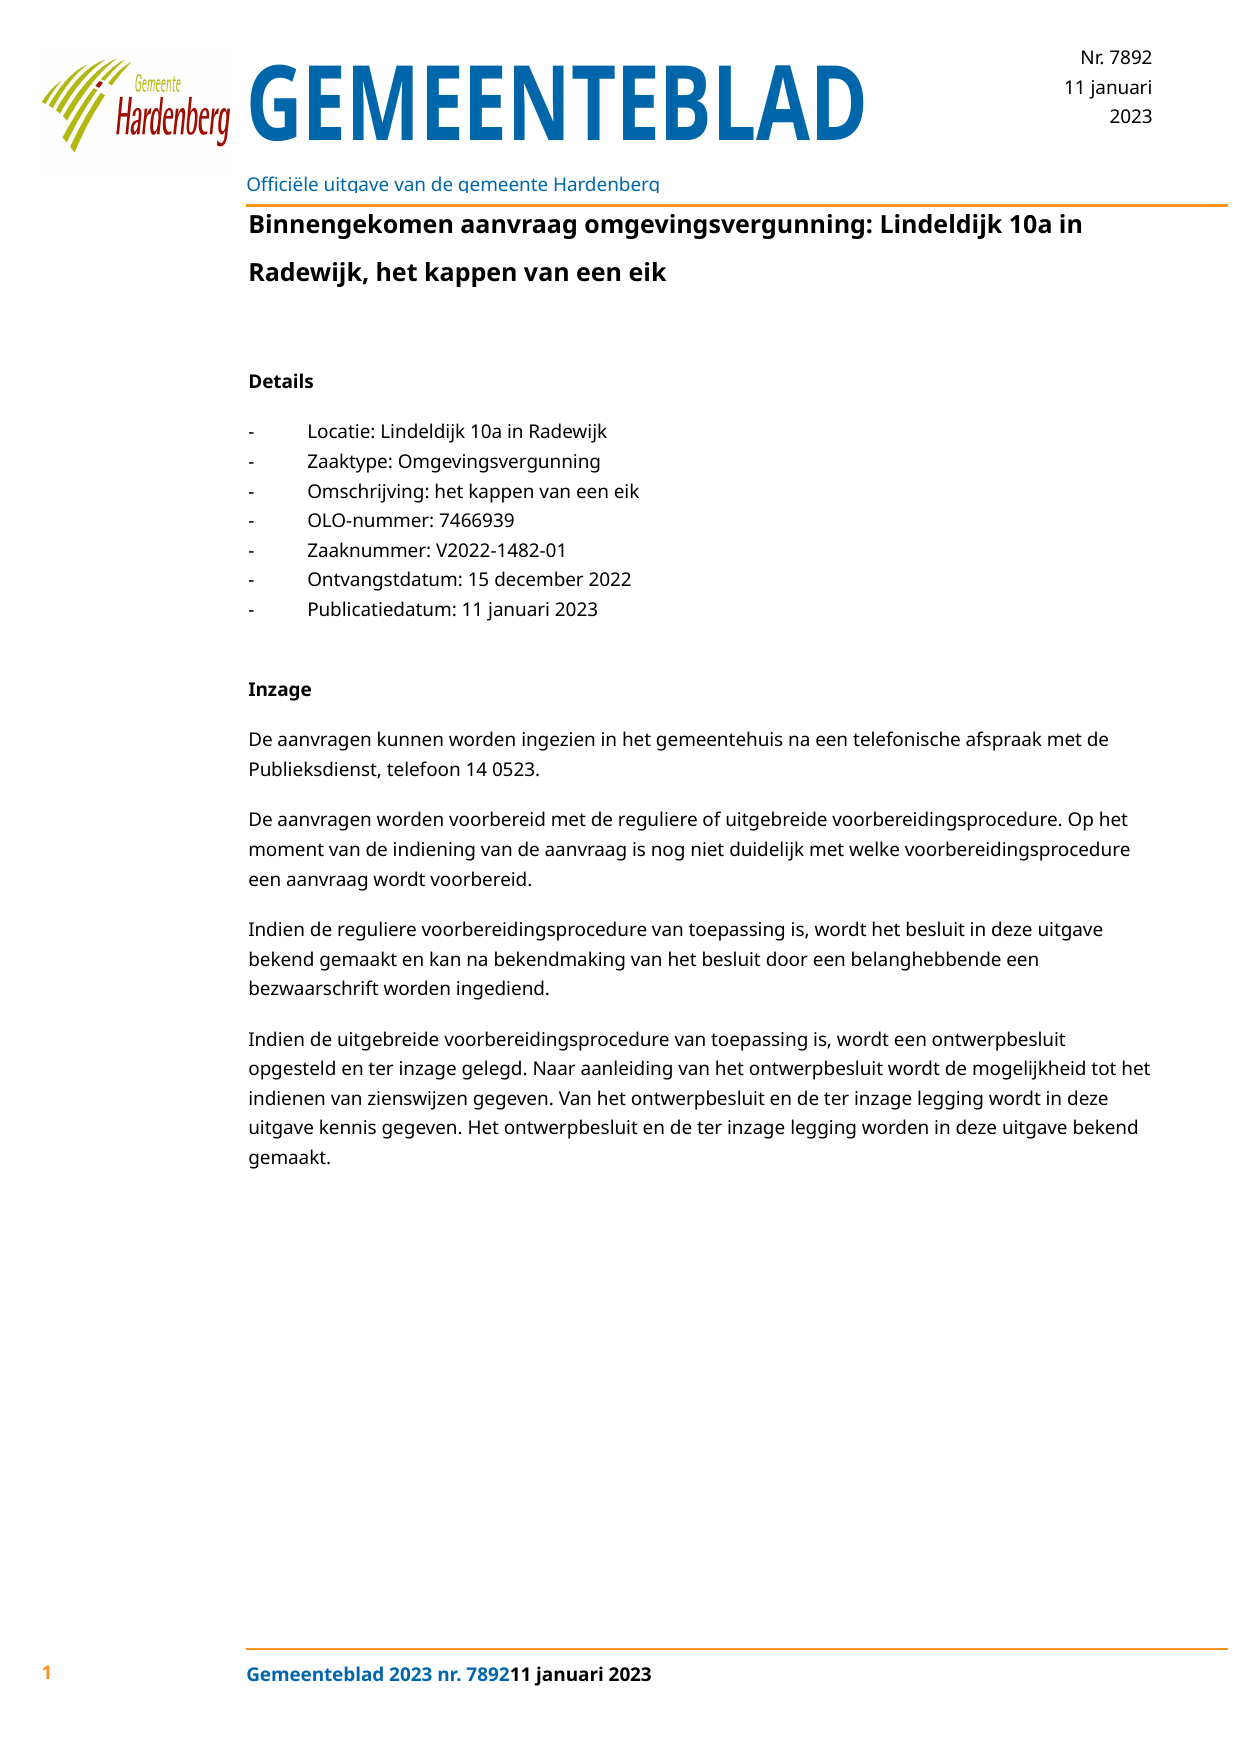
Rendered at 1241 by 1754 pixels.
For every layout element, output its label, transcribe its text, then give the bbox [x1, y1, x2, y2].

list Publicatiedatum: 11 januari 2023 [248, 596, 1152, 622]
text Binnengekomen aanvraag omgevingsvergunning: Lindeldijk 10a in Radewijk, het kappen van een eik [248, 207, 1152, 288]
text Indien de reguliere voorbereidingsprocedure van toepassing is, wordt het besluit in deze uitgave bekend gemaakt en kan na bekendmaking van het besluit door een belanghebbende een bezwaarschrift worden ingediend. [248, 916, 1152, 1001]
list Ontvangstdatum: 15 december 2022 [248, 567, 1152, 592]
list Omschrijving: het kappen van een eik [248, 478, 1152, 504]
list OLO-nummer: 7466939 [248, 507, 1152, 533]
picture [41, 47, 231, 172]
text Details [248, 368, 1152, 394]
text De aanvragen kunnen worden ingezien in het gemeentehuis na een telefonische afspraak met de Publieksdienst, telefoon 14 0523. [248, 727, 1152, 782]
text Indien de uitgebreide voorbereidingsprocedure van toepassing is, wordt een ontwerpbesluit opgesteld en ter inzage gelegd. Naar aanleiding van het ontwerpbesluit wordt de mogelijkheid tot het indienen van zienswijzen gegeven. Van het ontwerpbesluit en de ter inzage legging wordt in deze uitgave kennis gegeven. Het ontwerpbesluit en de ter inzage legging worden in deze uitgave bekend gemaakt. [248, 1026, 1152, 1170]
text Inzage [248, 676, 1152, 702]
list Locatie: Lindeldijk 10a in Radewijk [248, 419, 1152, 444]
list Zaaknummer: V2022-1482-01 [248, 537, 1152, 563]
list Zaaktype: Omgevingsvergunning [248, 448, 1152, 474]
text De aanvragen worden voorbereid met de reguliere of uitgebreide voorbereidingsprocedure. Op het moment van de indiening van de aanvraag is nog niet duidelijk met welke voorbereidingsprocedure een aanvraag wordt voorbereid. [248, 807, 1152, 892]
